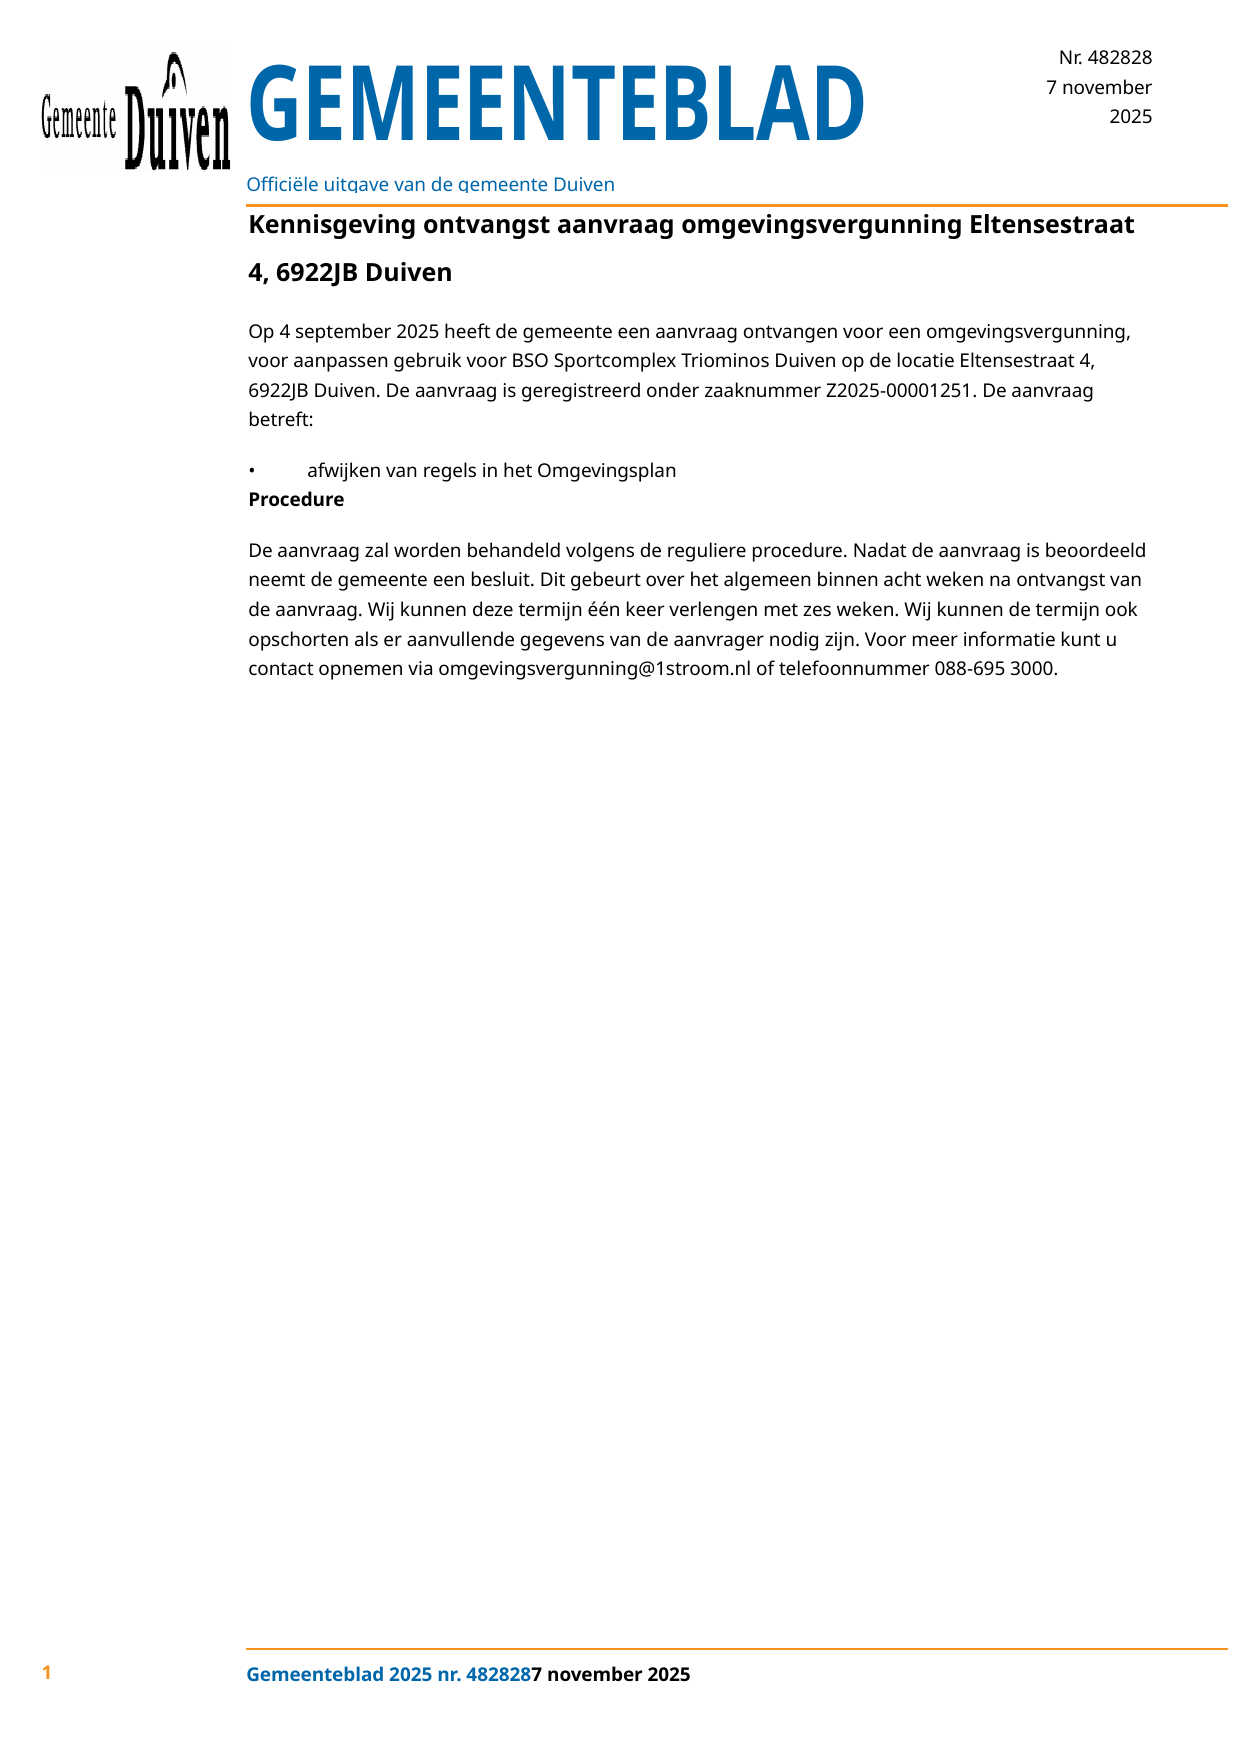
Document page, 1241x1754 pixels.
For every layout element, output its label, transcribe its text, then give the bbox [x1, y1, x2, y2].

text Kennisgeving ontvangst aanvraag omgevingsvergunning Eltensestraat 4, 6922JB Duiven [248, 207, 1152, 288]
text De aanvraag zal worden behandeld volgens de reguliere procedure. Nadat de aanvraag is beoordeeld neemt de gemeente een besluit. Dit gebeurt over het algemeen binnen acht weken na ontvangst van de aanvraag. Wij kunnen deze termijn één keer verlengen met zes weken. Wij kunnen de termijn ook opschorten als er aanvullende gegevens van de aanvrager nodig zijn. Voor meer informatie kunt u contact opnemen via omgevingsvergunning@1stroom.nl of telefoonnummer 088-695 3000. [248, 537, 1152, 681]
picture [41, 47, 231, 172]
text Procedure [248, 487, 1152, 512]
list afwijken van regels in het Omgevingsplan [248, 457, 1152, 483]
text Op 4 september 2025 heeft de gemeente een aanvraag ontvangen voor een omgevingsvergunning, voor aanpassen gebruik voor BSO Sportcomplex Triominos Duiven op de locatie Eltensestraat 4, 6922JB Duiven. De aanvraag is geregistreerd onder zaaknummer Z2025-00001251. De aanvraag betreft: [248, 318, 1152, 432]
